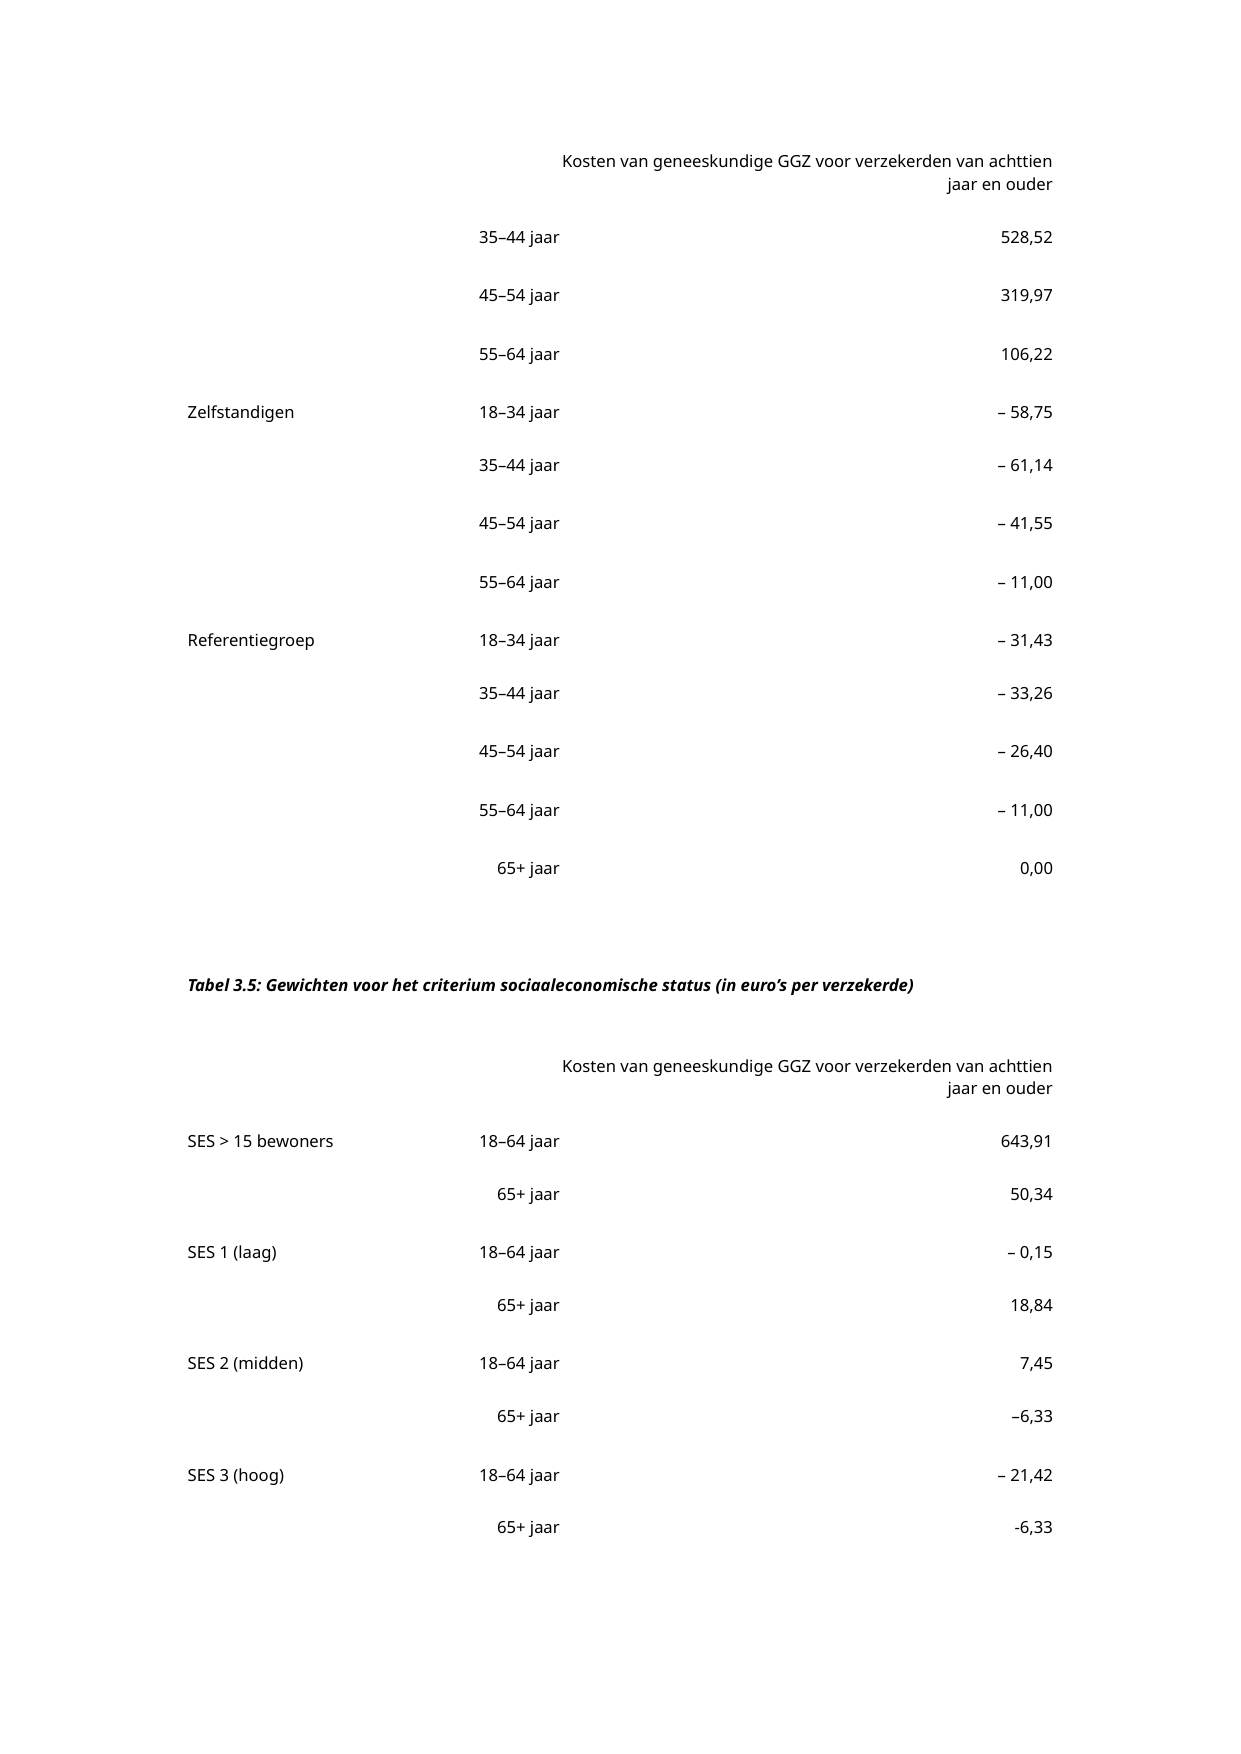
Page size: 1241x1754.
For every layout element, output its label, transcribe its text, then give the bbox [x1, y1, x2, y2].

table_header Kosten van geneeskundige GGZ voor verzekerden van achttien jaar en ouder [560, 1054, 1053, 1130]
table_cell 7,45 [560, 1352, 1053, 1405]
table_cell [188, 512, 421, 570]
table_cell Referentiegroep [188, 629, 421, 681]
table_header [188, 150, 559, 225]
table_cell 0,00 [560, 857, 1053, 915]
table_cell [188, 1183, 404, 1241]
table_cell [188, 570, 421, 629]
table_header [188, 1054, 559, 1130]
table_cell 55–64 jaar [421, 342, 559, 401]
table_cell [188, 798, 421, 857]
table_cell [188, 225, 421, 284]
table_cell 106,22 [560, 342, 1053, 401]
table_cell 319,97 [560, 284, 1053, 342]
table_cell 65+ jaar [404, 1183, 559, 1241]
table_cell 65+ jaar [404, 1516, 559, 1574]
table_cell 18–64 jaar [404, 1130, 559, 1182]
table_cell 643,91 [560, 1130, 1053, 1182]
table_cell 18–64 jaar [404, 1241, 559, 1293]
table_header Kosten van geneeskundige GGZ voor verzekerden van achttien jaar en ouder [560, 150, 1053, 225]
table_cell [188, 1516, 404, 1574]
table_cell – 21,42 [560, 1463, 1053, 1516]
table_cell – 58,75 [560, 401, 1053, 453]
table_cell 528,52 [560, 225, 1053, 284]
table_cell [188, 857, 421, 915]
table_cell 55–64 jaar [421, 570, 559, 629]
table_cell 45–54 jaar [421, 512, 559, 570]
table_cell 65+ jaar [404, 1294, 559, 1352]
table_cell [188, 454, 421, 512]
table_cell -6,33 [560, 1516, 1053, 1574]
table_cell 18–34 jaar [421, 629, 559, 681]
table_cell – 11,00 [560, 798, 1053, 857]
table_cell SES 2 (midden) [188, 1352, 404, 1405]
table_cell 65+ jaar [421, 857, 559, 915]
table_cell 35–44 jaar [421, 454, 559, 512]
table_cell 50,34 [560, 1183, 1053, 1241]
table_cell 55–64 jaar [421, 798, 559, 857]
table_cell – 26,40 [560, 740, 1053, 798]
table_cell – 33,26 [560, 681, 1053, 740]
table_cell SES > 15 bewoners [188, 1130, 404, 1182]
table_cell 35–44 jaar [421, 225, 559, 284]
table_cell – 41,55 [560, 512, 1053, 570]
table_cell – 61,14 [560, 454, 1053, 512]
table_cell SES 1 (laag) [188, 1241, 404, 1293]
table_cell 45–54 jaar [421, 284, 559, 342]
table_cell – 11,00 [560, 570, 1053, 629]
table_cell Zelfstandigen [188, 401, 421, 453]
table_cell 45–54 jaar [421, 740, 559, 798]
table_cell –6,33 [560, 1405, 1053, 1463]
table_cell SES 3 (hoog) [188, 1463, 404, 1516]
table_cell 65+ jaar [404, 1405, 559, 1463]
table_cell 35–44 jaar [421, 681, 559, 740]
table_cell [188, 1294, 404, 1352]
table_cell 18–64 jaar [404, 1463, 559, 1516]
table_cell 18,84 [560, 1294, 1053, 1352]
text Tabel 3.5: Gewichten voor het criterium sociaaleconomische status (in euro’s per verzekerde) [187, 974, 1053, 996]
table_cell – 31,43 [560, 629, 1053, 681]
table_cell [188, 740, 421, 798]
table_cell 18–64 jaar [404, 1352, 559, 1405]
table_cell [188, 681, 421, 740]
table_cell [188, 1405, 404, 1463]
table_cell [188, 342, 421, 401]
table_cell – 0,15 [560, 1241, 1053, 1293]
table_cell 18–34 jaar [421, 401, 559, 453]
table_cell [188, 284, 421, 342]
